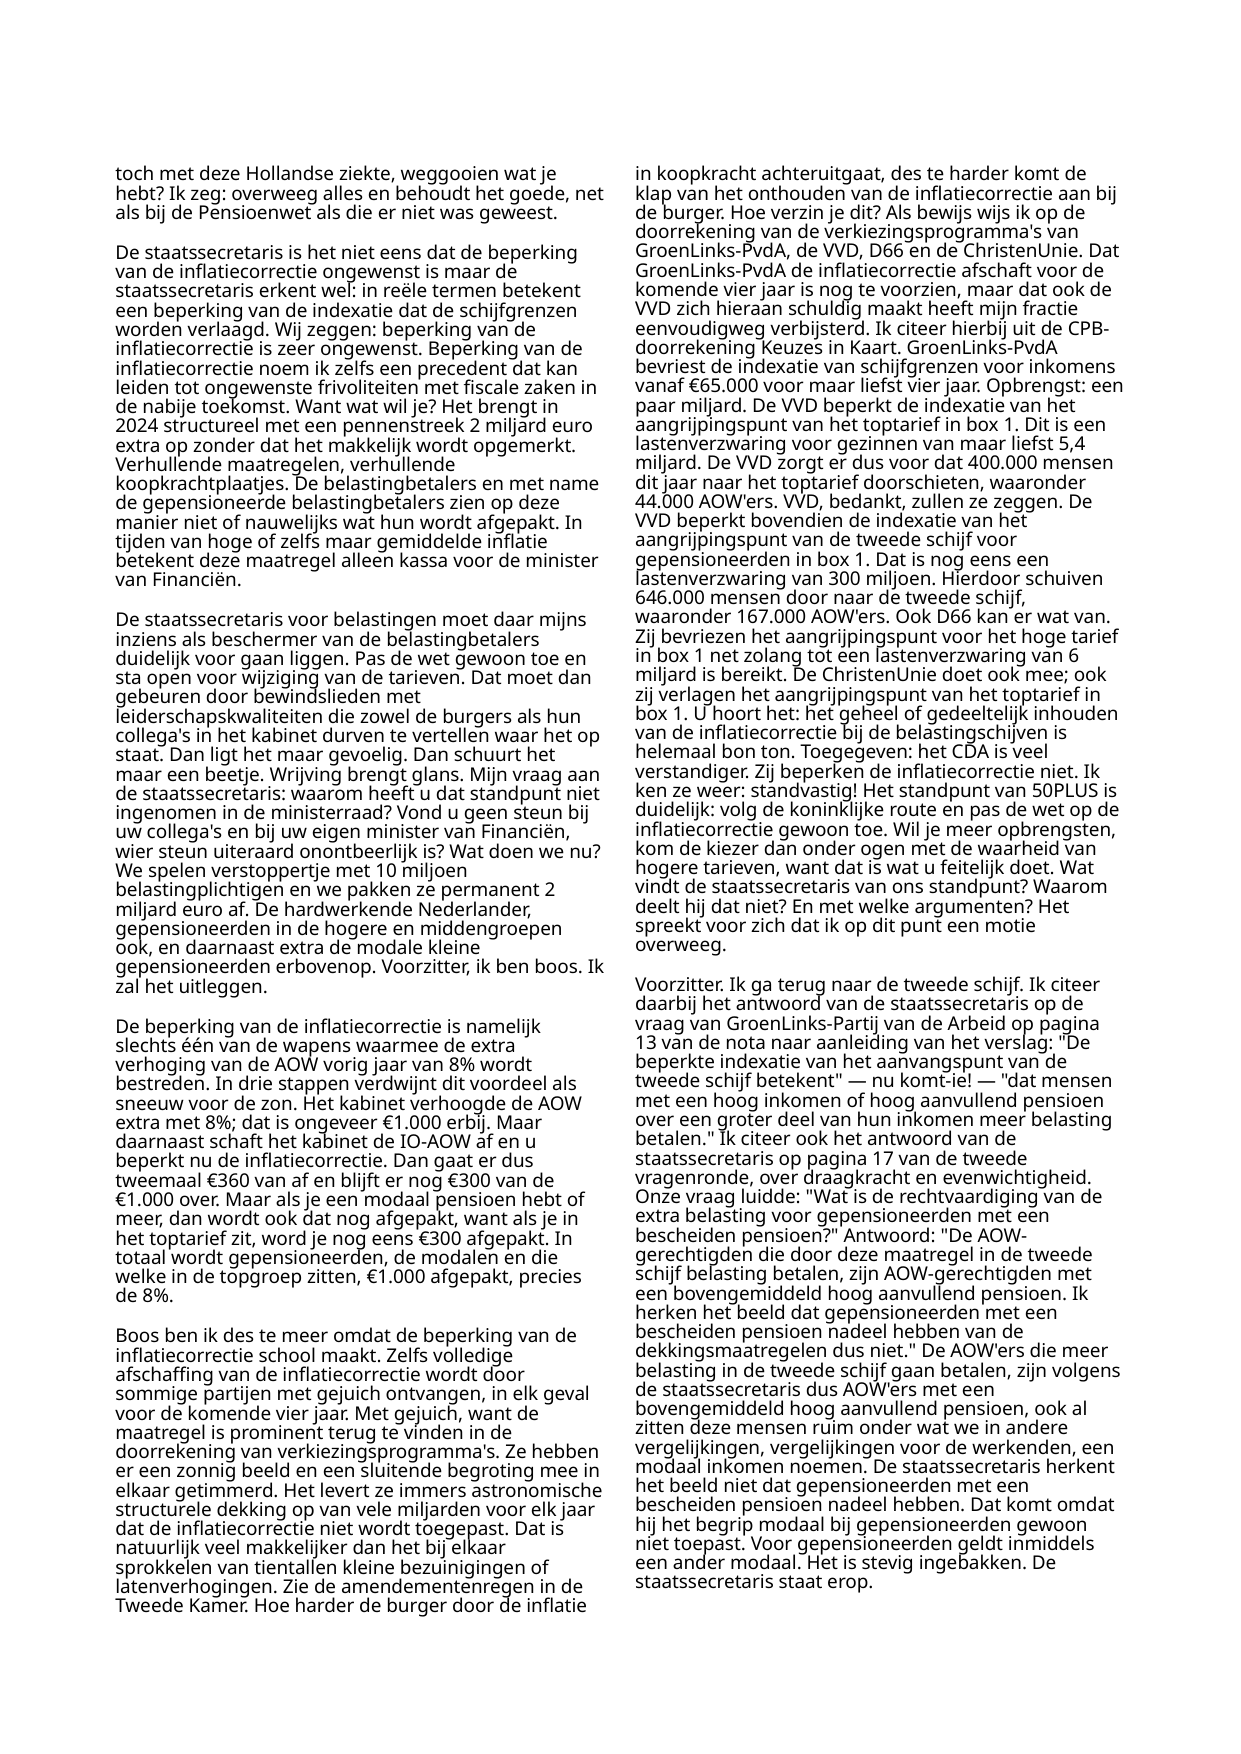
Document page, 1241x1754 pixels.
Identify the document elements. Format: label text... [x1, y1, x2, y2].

text De staatssecretaris is het niet eens dat de beperking van de inflatiecorrectie ongewenst is maar de staatssecretaris erkent wel: in reële termen betekent een beperking van de indexatie dat de schijfgrenzen worden verlaagd. Wij zeggen: beperking van de inflatiecorrectie is zeer ongewenst. Beperking van de inflatiecorrectie noem ik zelfs een precedent dat kan leiden tot ongewenste frivoliteiten met fiscale zaken in de nabije toekomst. Want wat wil je? Het brengt in 2024 structureel met een pennenstreek 2 miljard euro extra op zonder dat het makkelijk wordt opgemerkt. Verhullende maatregelen, verhullende koopkrachtplaatjes. De belastingbetalers en met name de gepensioneerde belastingbetalers zien op deze manier niet of nauwelijks wat hun wordt afgepakt. In tijden van hoge of zelfs maar gemiddelde inflatie betekent deze maatregel alleen kassa voor de minister van Financiën. [115, 244, 605, 591]
text De beperking van de inflatiecorrectie is namelijk slechts één van de wapens waarmee de extra verhoging van de AOW vorig jaar van 8% wordt bestreden. In drie stappen verdwijnt dit voordeel als sneeuw voor de zon. Het kabinet verhoogde de AOW extra met 8%; dat is ongeveer €1.000 erbij. Maar daarnaast schaft het kabinet de IO-AOW af en u beperkt nu de inflatiecorrectie. Dan gaat er dus tweemaal €360 van af en blijft er nog €300 van de €1.000 over. Maar als je een modaal pensioen hebt of meer, dan wordt ook dat nog afgepakt, want als je in het toptarief zit, word je nog eens €300 afgepakt. In totaal wordt gepensioneerden, de modalen en die welke in de topgroep zitten, €1.000 afgepakt, precies de 8%. [115, 1018, 605, 1307]
text toch met deze Hollandse ziekte, weggooien wat je hebt? Ik zeg: overweeg alles en behoudt het goede, net als bij de Pensioenwet als die er niet was geweest. [115, 165, 605, 223]
text De staatssecretaris voor belastingen moet daar mijns inziens als beschermer van de belastingbetalers duidelijk voor gaan liggen. Pas de wet gewoon toe en sta open voor wijziging van de tarieven. Dat moet dan gebeuren door bewindslieden met leiderschapskwaliteiten die zowel de burgers als hun collega's in het kabinet durven te vertellen waar het op staat. Dan ligt het maar gevoelig. Dan schuurt het maar een beetje. Wrijving brengt glans. Mijn vraag aan de staatssecretaris: waarom heeft u dat standpunt niet ingenomen in de ministerraad? Vond u geen steun bij uw collega's en bij uw eigen minister van Financiën, wier steun uiteraard onontbeerlijk is? Wat doen we nu? We spelen verstoppertje met 10 miljoen belastingplichtigen en we pakken ze permanent 2 miljard euro af. De hardwerkende Nederlander, gepensioneerden in de hogere en middengroepen ook, en daarnaast extra de modale kleine gepensioneerden erbovenop. Voorzitter, ik ben boos. Ik zal het uitleggen. [115, 611, 605, 997]
text Voorzitter. Ik ga terug naar de tweede schijf. Ik citeer daarbij het antwoord van de staatssecretaris op de vraag van GroenLinks-Partij van de Arbeid op pagina 13 van de nota naar aanleiding van het verslag: "De beperkte indexatie van het aanvangspunt van de tweede schijf betekent" — nu komt-ie! — "dat mensen met een hoog inkomen of hoog aanvullend pensioen over een groter deel van hun inkomen meer belasting betalen." Ik citeer ook het antwoord van de staatssecretaris op pagina 17 van de tweede vragenronde, over draagkracht en evenwichtigheid. Onze vraag luidde: "Wat is de rechtvaardiging van de extra belasting voor gepensioneerden met een bescheiden pensioen?" Antwoord: "De AOW-gerechtigden die door deze maatregel in de tweede schijf belasting betalen, zijn AOW-gerechtigden met een bovengemiddeld hoog aanvullend pensioen. Ik herken het beeld dat gepensioneerden met een bescheiden pensioen nadeel hebben van de dekkingsmaatregelen dus niet." De AOW'ers die meer belasting in de tweede schijf gaan betalen, zijn volgens de staatssecretaris dus AOW'ers met een bovengemiddeld hoog aanvullend pensioen, ook al zitten deze mensen ruim onder wat we in andere vergelijkingen, vergelijkingen voor de werkenden, een modaal inkomen noemen. De staatssecretaris herkent het beeld niet dat gepensioneerden met een bescheiden pensioen nadeel hebben. Dat komt omdat hij het begrip modaal bij gepensioneerden gewoon niet toepast. Voor gepensioneerden geldt inmiddels een ander modaal. Het is stevig ingebakken. De staatssecretaris staat erop. [635, 976, 1125, 1593]
text in koopkracht achteruitgaat, des te harder komt de klap van het onthouden van de inflatiecorrectie aan bij de burger. Hoe verzin je dit? Als bewijs wijs ik op de doorrekening van de verkiezingsprogramma's van GroenLinks-PvdA, de VVD, D66 en de ChristenUnie. Dat GroenLinks-PvdA de inflatiecorrectie afschaft voor de komende vier jaar is nog te voorzien, maar dat ook de VVD zich hieraan schuldig maakt heeft mijn fractie eenvoudigweg verbijsterd. Ik citeer hierbij uit de CPB-doorrekening Keuzes in Kaart. GroenLinks-PvdA bevriest de indexatie van schijfgrenzen voor inkomens vanaf €65.000 voor maar liefst vier jaar. Opbrengst: een paar miljard. De VVD beperkt de indexatie van het aangrijpingspunt van het toptarief in box 1. Dit is een lastenverzwaring voor gezinnen van maar liefst 5,4 miljard. De VVD zorgt er dus voor dat 400.000 mensen dit jaar naar het toptarief doorschieten, waaronder 44.000 AOW'ers. VVD, bedankt, zullen ze zeggen. De VVD beperkt bovendien de indexatie van het aangrijpingspunt van de tweede schijf voor gepensioneerden in box 1. Dat is nog eens een lastenverzwaring van 300 miljoen. Hierdoor schuiven 646.000 mensen door naar de tweede schijf, waaronder 167.000 AOW'ers. Ook D66 kan er wat van. Zij bevriezen het aangrijpingspunt voor het hoge tarief in box 1 net zolang tot een lastenverzwaring van 6 miljard is bereikt. De ChristenUnie doet ook mee; ook zij verlagen het aangrijpingspunt van het toptarief in box 1. U hoort het: het geheel of gedeeltelijk inhouden van de inflatiecorrectie bij de belastingschijven is helemaal bon ton. Toegegeven: het CDA is veel verstandiger. Zij beperken de inflatiecorrectie niet. Ik ken ze weer: standvastig! Het standpunt van 50PLUS is duidelijk: volg de koninklijke route en pas de wet op de inflatiecorrectie gewoon toe. Wil je meer opbrengsten, kom de kiezer dan onder ogen met de waarheid van hogere tarieven, want dat is wat u feitelijk doet. Wat vindt de staatssecretaris van ons standpunt? Waarom deelt hij dat niet? En met welke argumenten? Het spreekt voor zich dat ik op dit punt een motie overweeg. [635, 165, 1125, 955]
text Boos ben ik des te meer omdat de beperking van de inflatiecorrectie school maakt. Zelfs volledige afschaffing van de inflatiecorrectie wordt door sommige partijen met gejuich ontvangen, in elk geval voor de komende vier jaar. Met gejuich, want de maatregel is prominent terug te vinden in de doorrekening van verkiezingsprogramma's. Ze hebben er een zonnig beeld en een sluitende begroting mee in elkaar getimmerd. Het levert ze immers astronomische structurele dekking op van vele miljarden voor elk jaar dat de inflatiecorrectie niet wordt toegepast. Dat is natuurlijk veel makkelijker dan het bij elkaar sprokkelen van tientallen kleine bezuinigingen of latenverhogingen. Zie de amendementenregen in de Tweede Kamer. Hoe harder de burger door de inflatie [115, 1327, 605, 1616]
